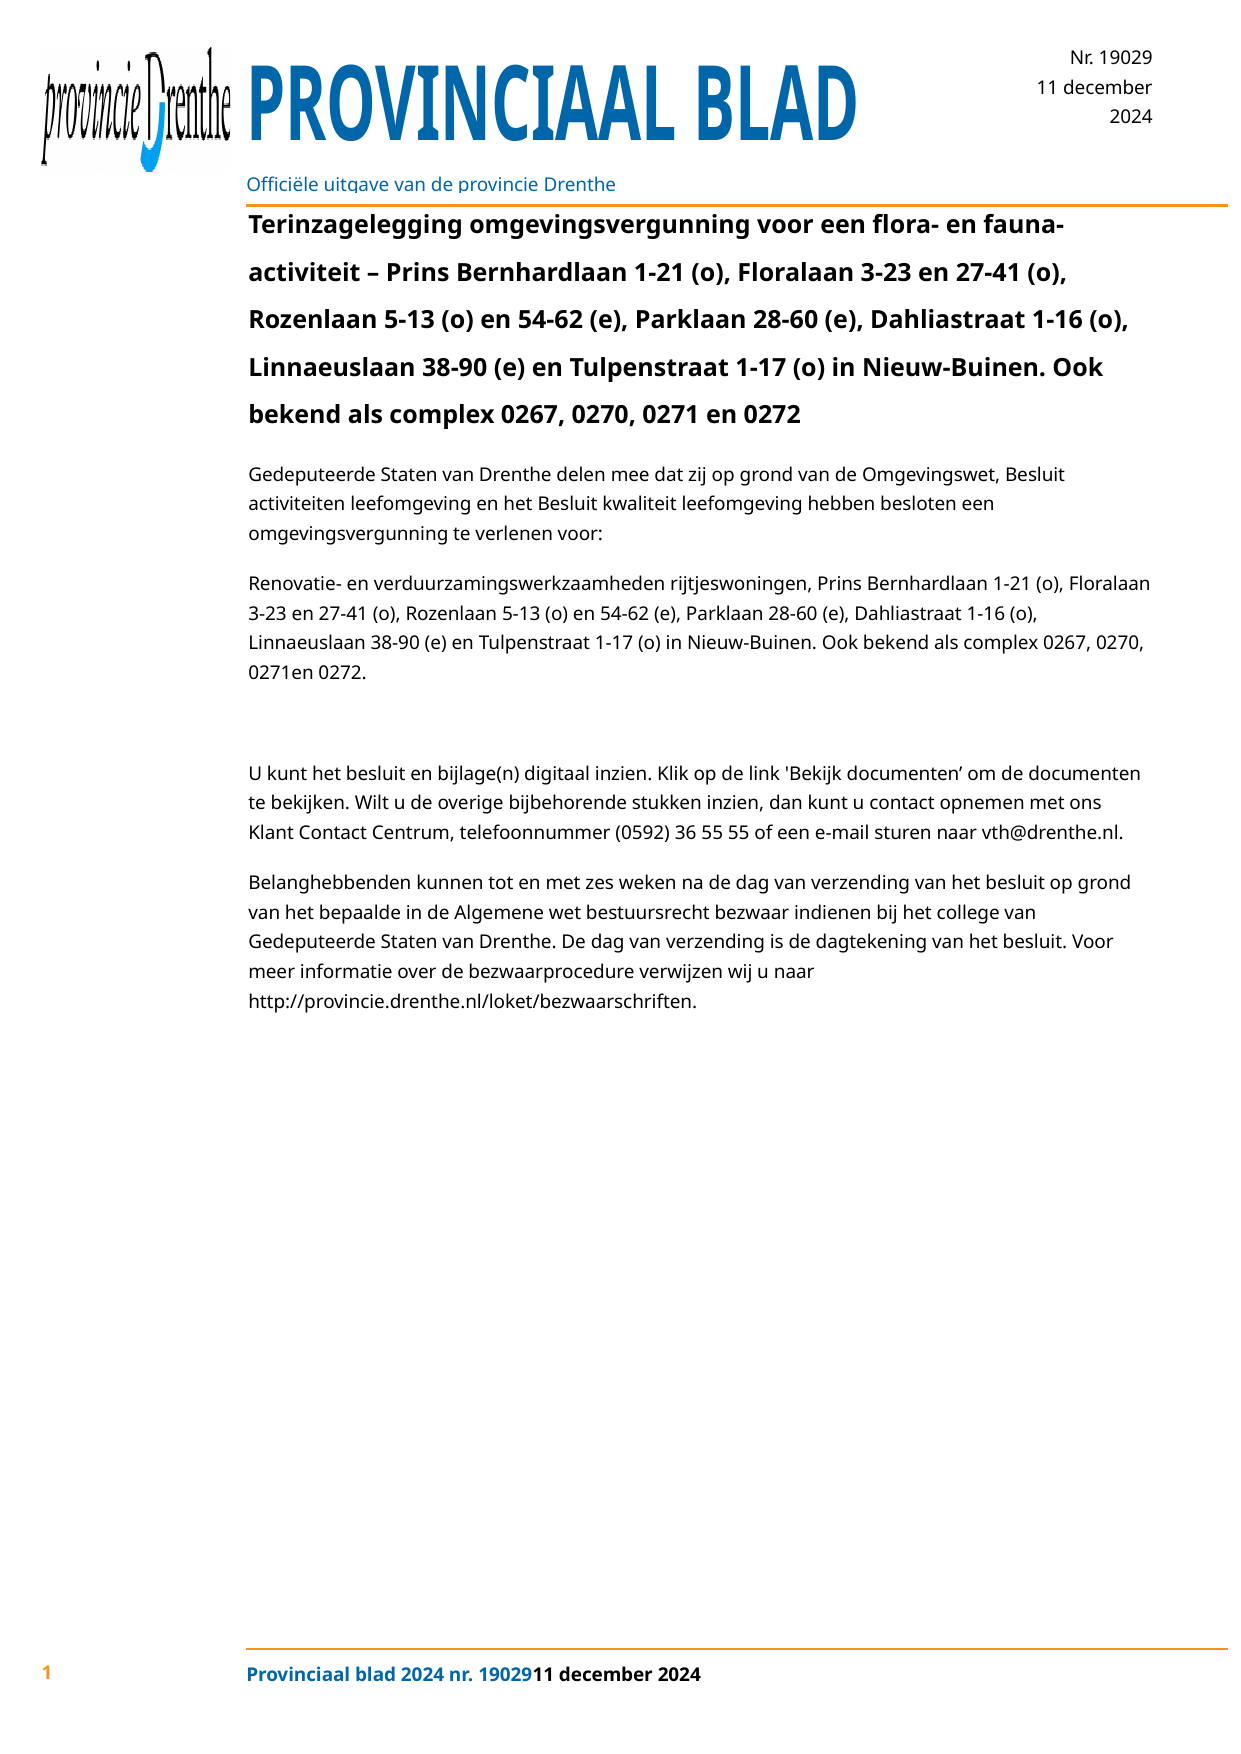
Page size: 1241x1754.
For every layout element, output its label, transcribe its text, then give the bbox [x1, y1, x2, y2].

text Belanghebbenden kunnen tot en met zes weken na de dag van verzending van het besluit op grond van het bepaalde in de Algemene wet bestuursrecht bezwaar indienen bij het college van Gedeputeerde Staten van Drenthe. De dag van verzending is de dagtekening van het besluit. Voor meer informatie over de bezwaarprocedure verwijzen wij u naar http://provincie.drenthe.nl/loket/bezwaarschriften. [248, 869, 1152, 1013]
text Gedeputeerde Staten van Drenthe delen mee dat zij op grond van de Omgevingswet, Besluit activiteiten leefomgeving en het Besluit kwaliteit leefomgeving hebben besloten een omgevingsvergunning te verlenen voor: [248, 461, 1152, 546]
text Renovatie- en verduurzamingswerkzaamheden rijtjeswoningen, Prins Bernhardlaan 1-21 (o), Floralaan 3-23 en 27-41 (o), Rozenlaan 5-13 (o) en 54-62 (e), Parklaan 28-60 (e), Dahliastraat 1-16 (o), Linnaeuslaan 38-90 (e) en Tulpenstraat 1-17 (o) in Nieuw-Buinen. Ook bekend als complex 0267, 0270, 0271en 0272. [248, 570, 1152, 685]
text U kunt het besluit en bijlage(n) digitaal inzien. Klik op de link 'Bekijk documenten’ om de documenten te bekijken. Wilt u de overige bijbehorende stukken inzien, dan kunt u contact opnemen met ons Klant Contact Centrum, telefoonnummer (0592) 36 55 55 of een e-mail sturen naar vth@drenthe.nl. [248, 760, 1152, 845]
text Terinzagelegging omgevingsvergunning voor een flora- en fauna-activiteit – Prins Bernhardlaan 1-21 (o), Floralaan 3-23 en 27-41 (o), Rozenlaan 5-13 (o) en 54-62 (e), Parklaan 28-60 (e), Dahliastraat 1-16 (o), Linnaeuslaan 38-90 (e) en Tulpenstraat 1-17 (o) in Nieuw-Buinen. Ook bekend als complex 0267, 0270, 0271 en 0272 [248, 207, 1152, 431]
picture [41, 47, 231, 172]
